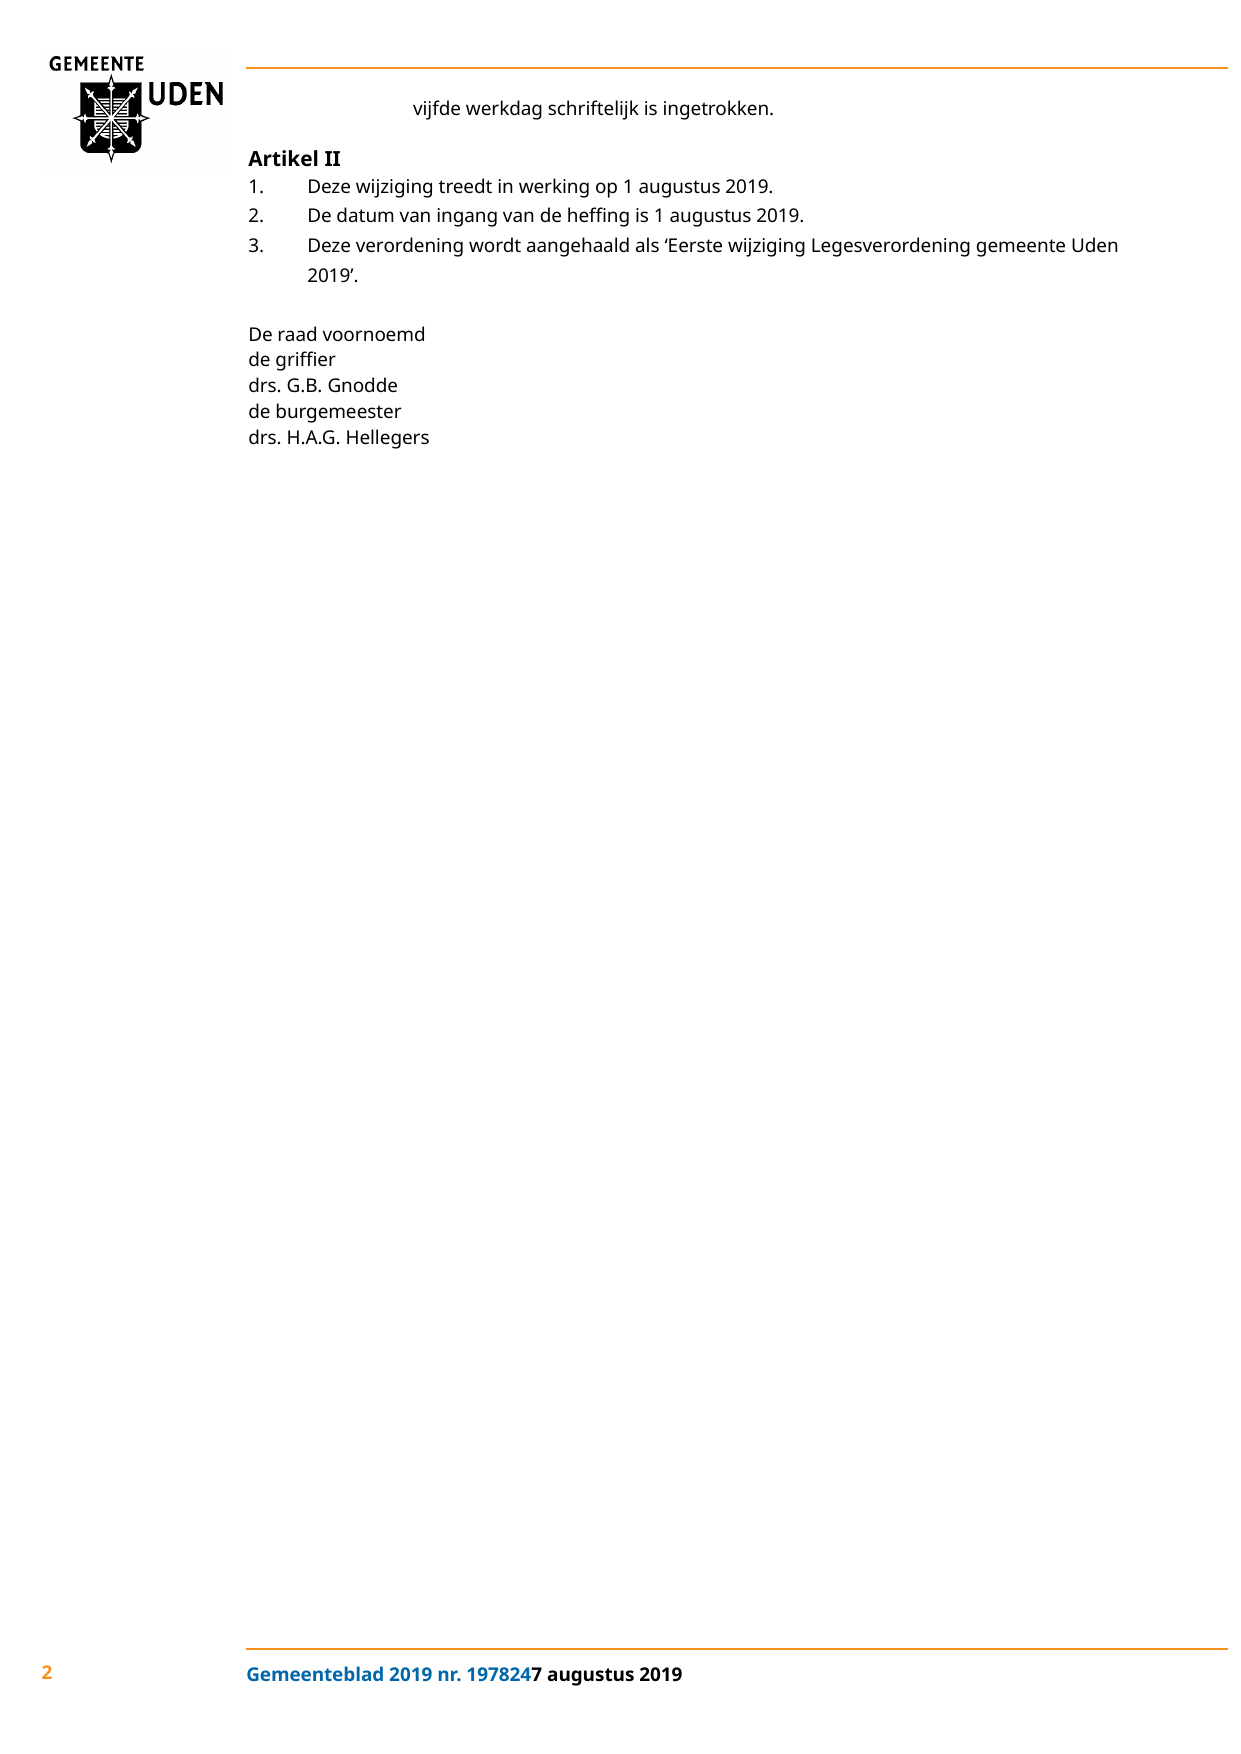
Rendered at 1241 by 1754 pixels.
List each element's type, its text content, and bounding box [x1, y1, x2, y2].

table_header vijfde werkdag schriftelijk is ingetrokken. [413, 95, 987, 121]
text De raad voornoemd [248, 321, 1152, 347]
text drs. G.B. Gnodde [248, 372, 1152, 398]
text Artikel II [248, 144, 1152, 173]
text drs. H.A.G. Hellegers [248, 424, 1152, 449]
text de burgemeester [248, 398, 1152, 424]
list De datum van ingang van de heffing is 1 augustus 2019. [248, 203, 1152, 228]
picture [41, 47, 231, 172]
table_header [987, 95, 1152, 121]
text de griffier [248, 347, 1152, 372]
list Deze verordening wordt aangehaald als ‘Eerste wijziging Legesverordening gemeente Uden 2019’. [248, 232, 1152, 287]
table_header [248, 95, 413, 121]
list Deze wijziging treedt in werking op 1 augustus 2019. [248, 173, 1152, 199]
